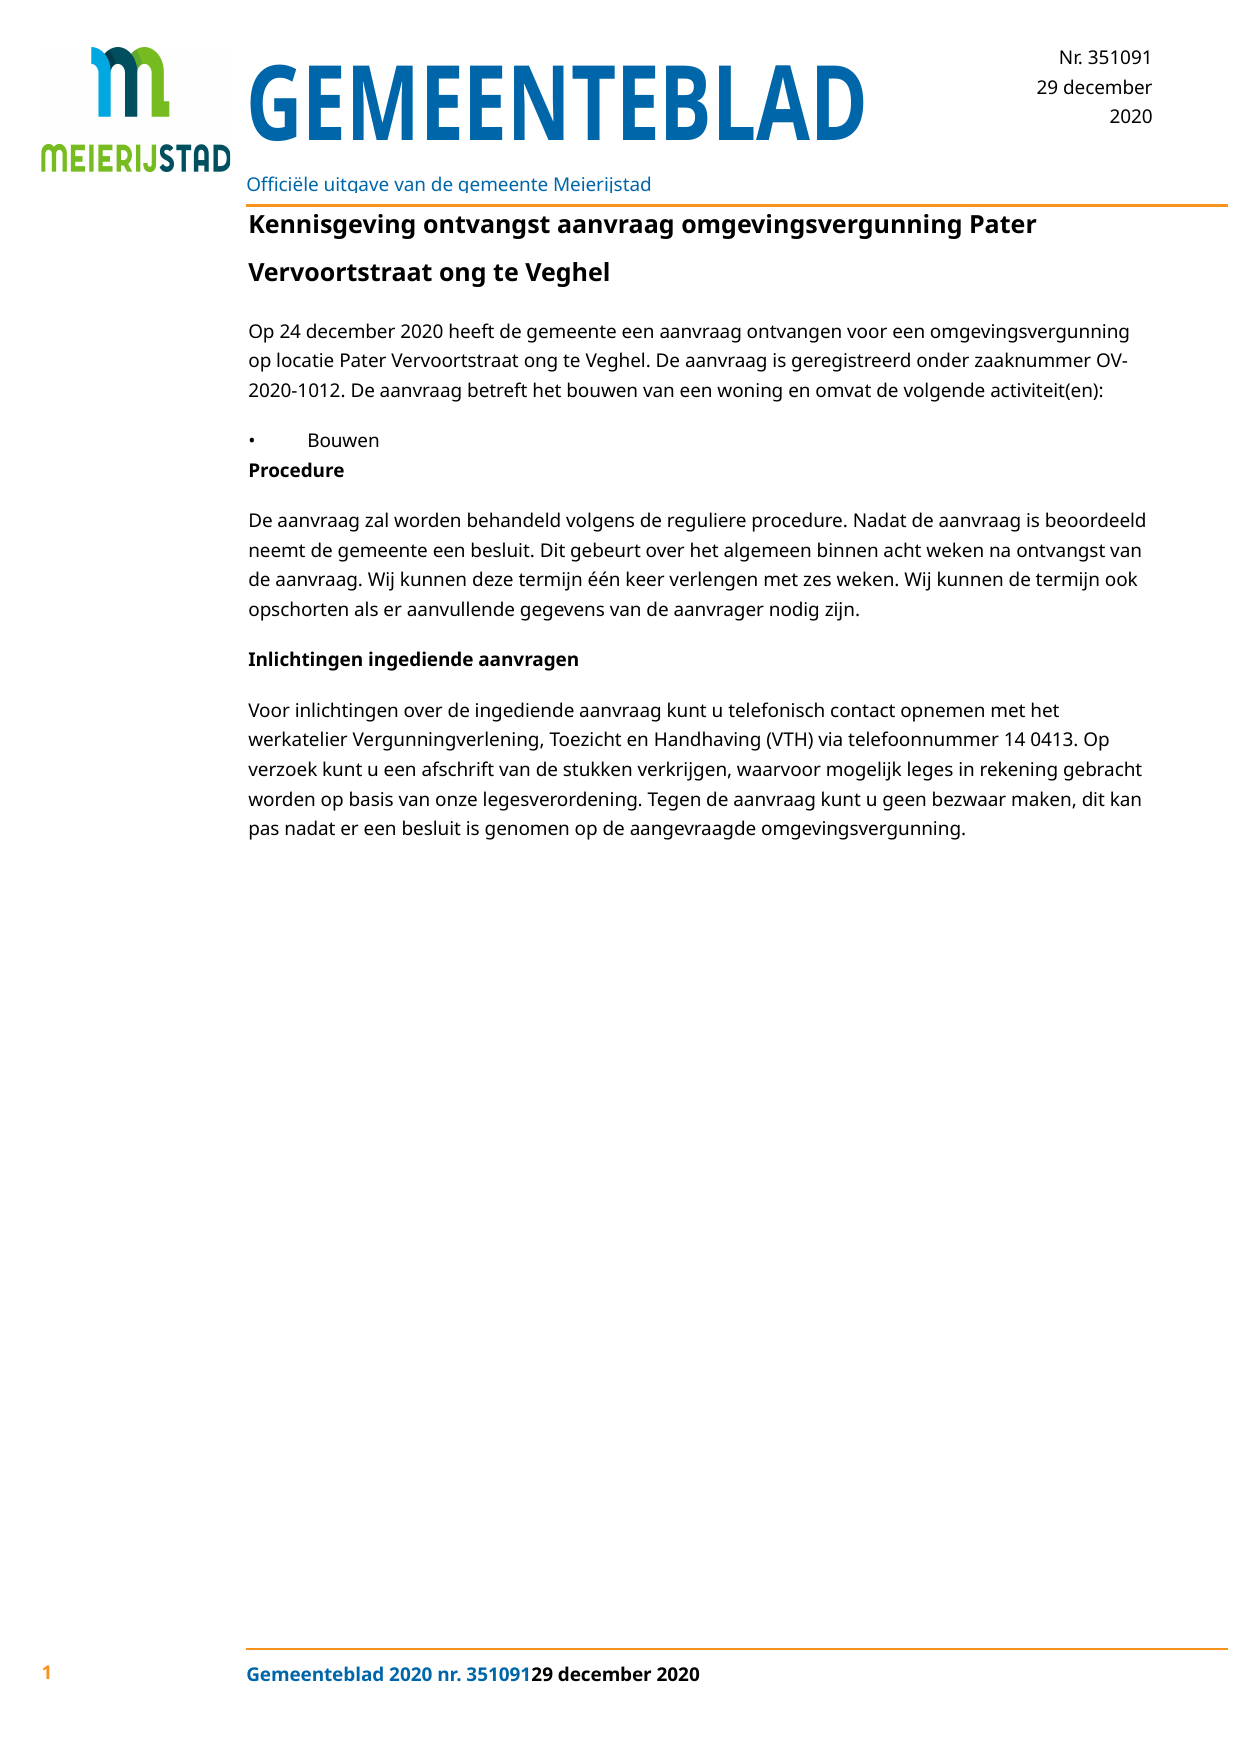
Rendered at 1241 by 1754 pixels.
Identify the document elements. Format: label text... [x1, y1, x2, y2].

text Procedure [248, 457, 1152, 483]
list Bouwen [248, 427, 1152, 453]
picture [41, 47, 231, 172]
text Voor inlichtingen over de ingediende aanvraag kunt u telefonisch contact opnemen met het werkatelier Vergunningverlening, Toezicht en Handhaving (VTH) via telefoonnummer 14 0413. Op verzoek kunt u een afschrift van de stukken verkrijgen, waarvoor mogelijk leges in rekening gebracht worden op basis van onze legesverordening. Tegen de aanvraag kunt u geen bezwaar maken, dit kan pas nadat er een besluit is genomen op de aangevraagde omgevingsvergunning. [248, 697, 1152, 841]
text De aanvraag zal worden behandeld volgens de reguliere procedure. Nadat de aanvraag is beoordeeld neemt de gemeente een besluit. Dit gebeurt over het algemeen binnen acht weken na ontvangst van de aanvraag. Wij kunnen deze termijn één keer verlengen met zes weken. Wij kunnen de termijn ook opschorten als er aanvullende gegevens van de aanvrager nodig zijn. [248, 507, 1152, 622]
text Inlichtingen ingediende aanvragen [248, 647, 1152, 672]
text Op 24 december 2020 heeft de gemeente een aanvraag ontvangen voor een omgevingsvergunning op locatie Pater Vervoortstraat ong te Veghel. De aanvraag is geregistreerd onder zaaknummer OV-2020-1012. De aanvraag betreft het bouwen van een woning en omvat de volgende activiteit(en): [248, 318, 1152, 403]
text Kennisgeving ontvangst aanvraag omgevingsvergunning Pater Vervoortstraat ong te Veghel [248, 207, 1152, 288]
